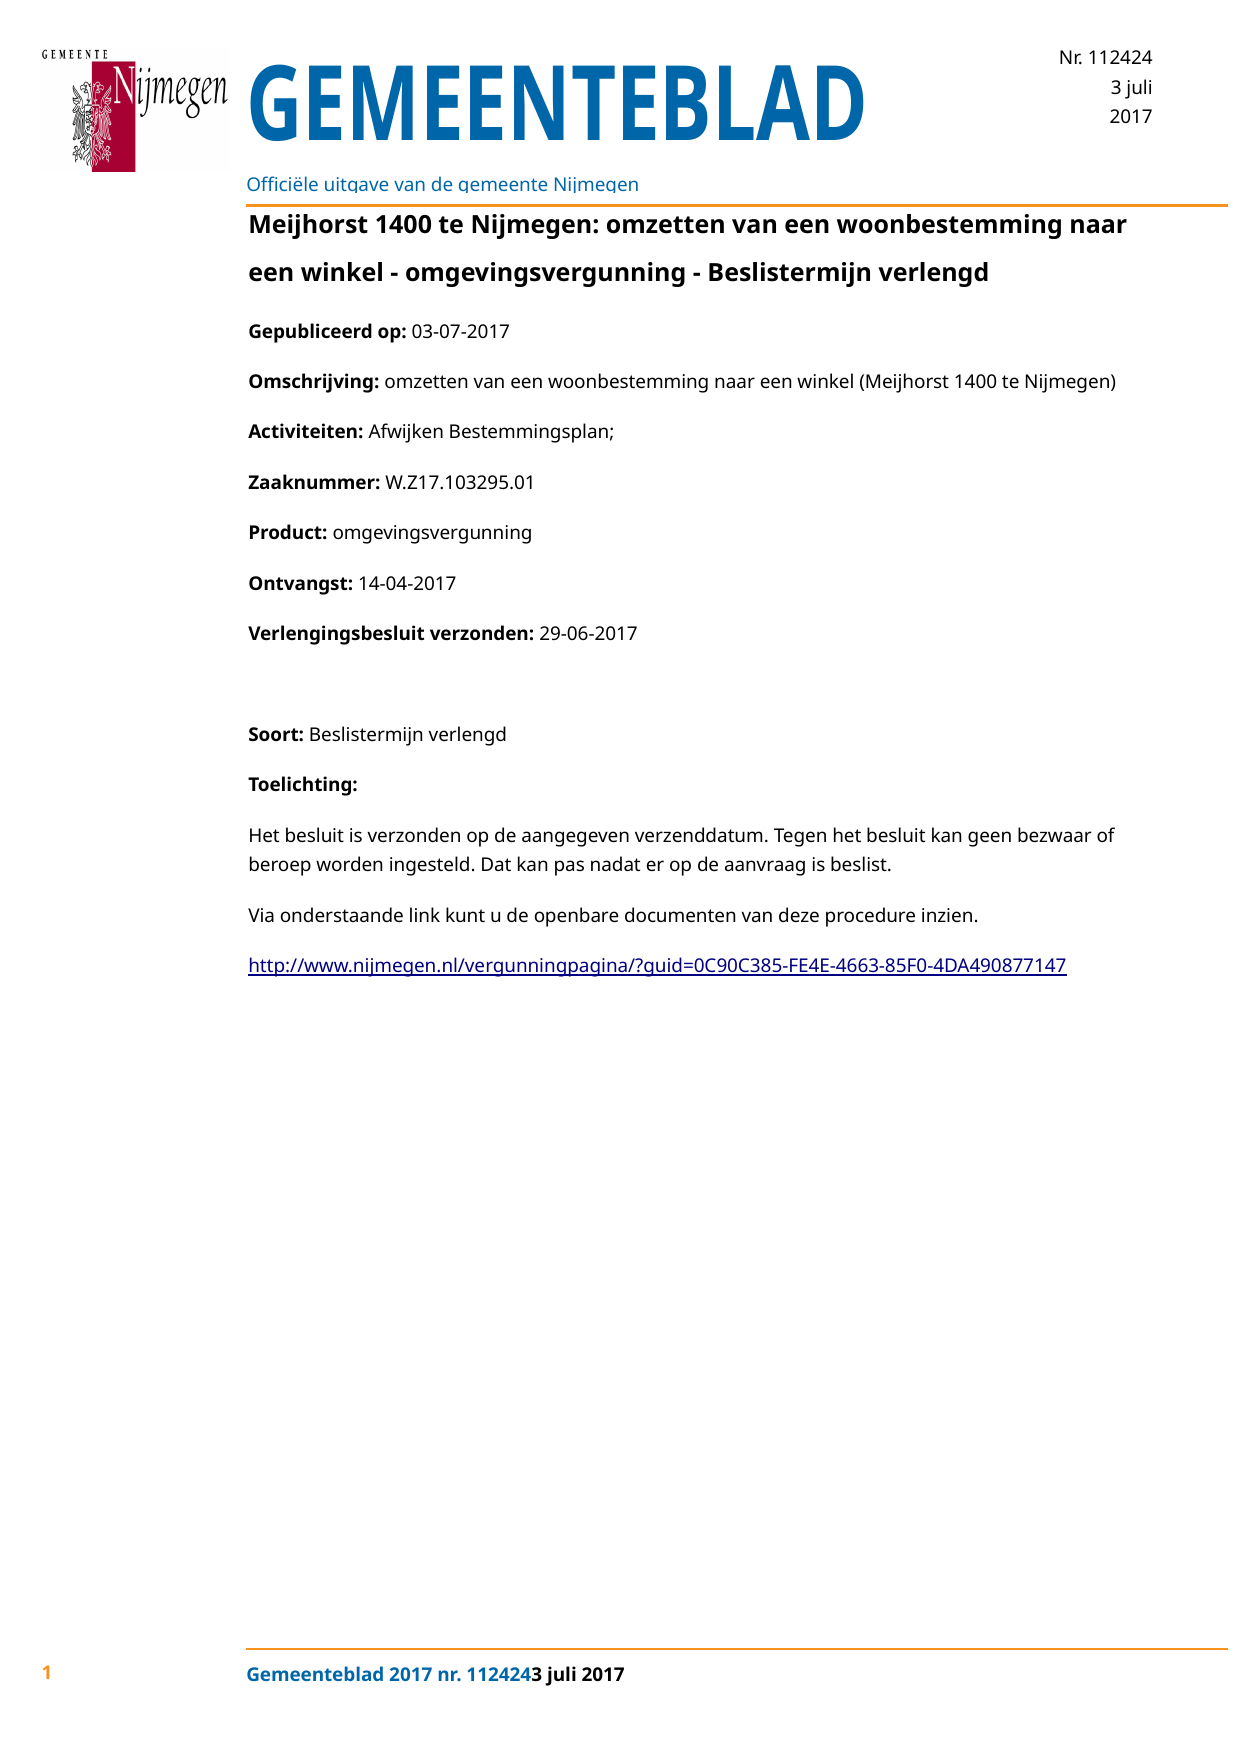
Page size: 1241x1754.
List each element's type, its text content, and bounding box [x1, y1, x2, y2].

text Product: omgevingsvergunning [248, 519, 1152, 545]
text Ontvangst: 14-04-2017 [248, 570, 1152, 596]
text Gepubliceerd op: 03-07-2017 [248, 318, 1152, 344]
text Meijhorst 1400 te Nijmegen: omzetten van een woonbestemming naar een winkel - omgevingsvergunning - Beslistermijn verlengd [248, 207, 1152, 288]
text Omschrijving: omzetten van een woonbestemming naar een winkel (Meijhorst 1400 te Nijmegen) [248, 368, 1152, 394]
text Het besluit is verzonden op de aangegeven verzenddatum. Tegen het besluit kan geen bezwaar of beroep worden ingesteld. Dat kan pas nadat er op de aanvraag is beslist. [248, 822, 1152, 877]
text Verlengingsbesluit verzonden: 29-06-2017 [248, 620, 1152, 646]
text Soort: Beslistermijn verlengd [248, 721, 1152, 747]
text http://www.nijmegen.nl/vergunningpagina/?guid=0C90C385-FE4E-4663-85F0-4DA490877147 [248, 952, 1152, 978]
text Zaaknummer: W.Z17.103295.01 [248, 469, 1152, 495]
text Via onderstaande link kunt u de openbare documenten van deze procedure inzien. [248, 902, 1152, 928]
text Activiteiten: Afwijken Bestemmingsplan; [248, 419, 1152, 444]
text Toelichting: [248, 772, 1152, 797]
picture [41, 47, 231, 172]
